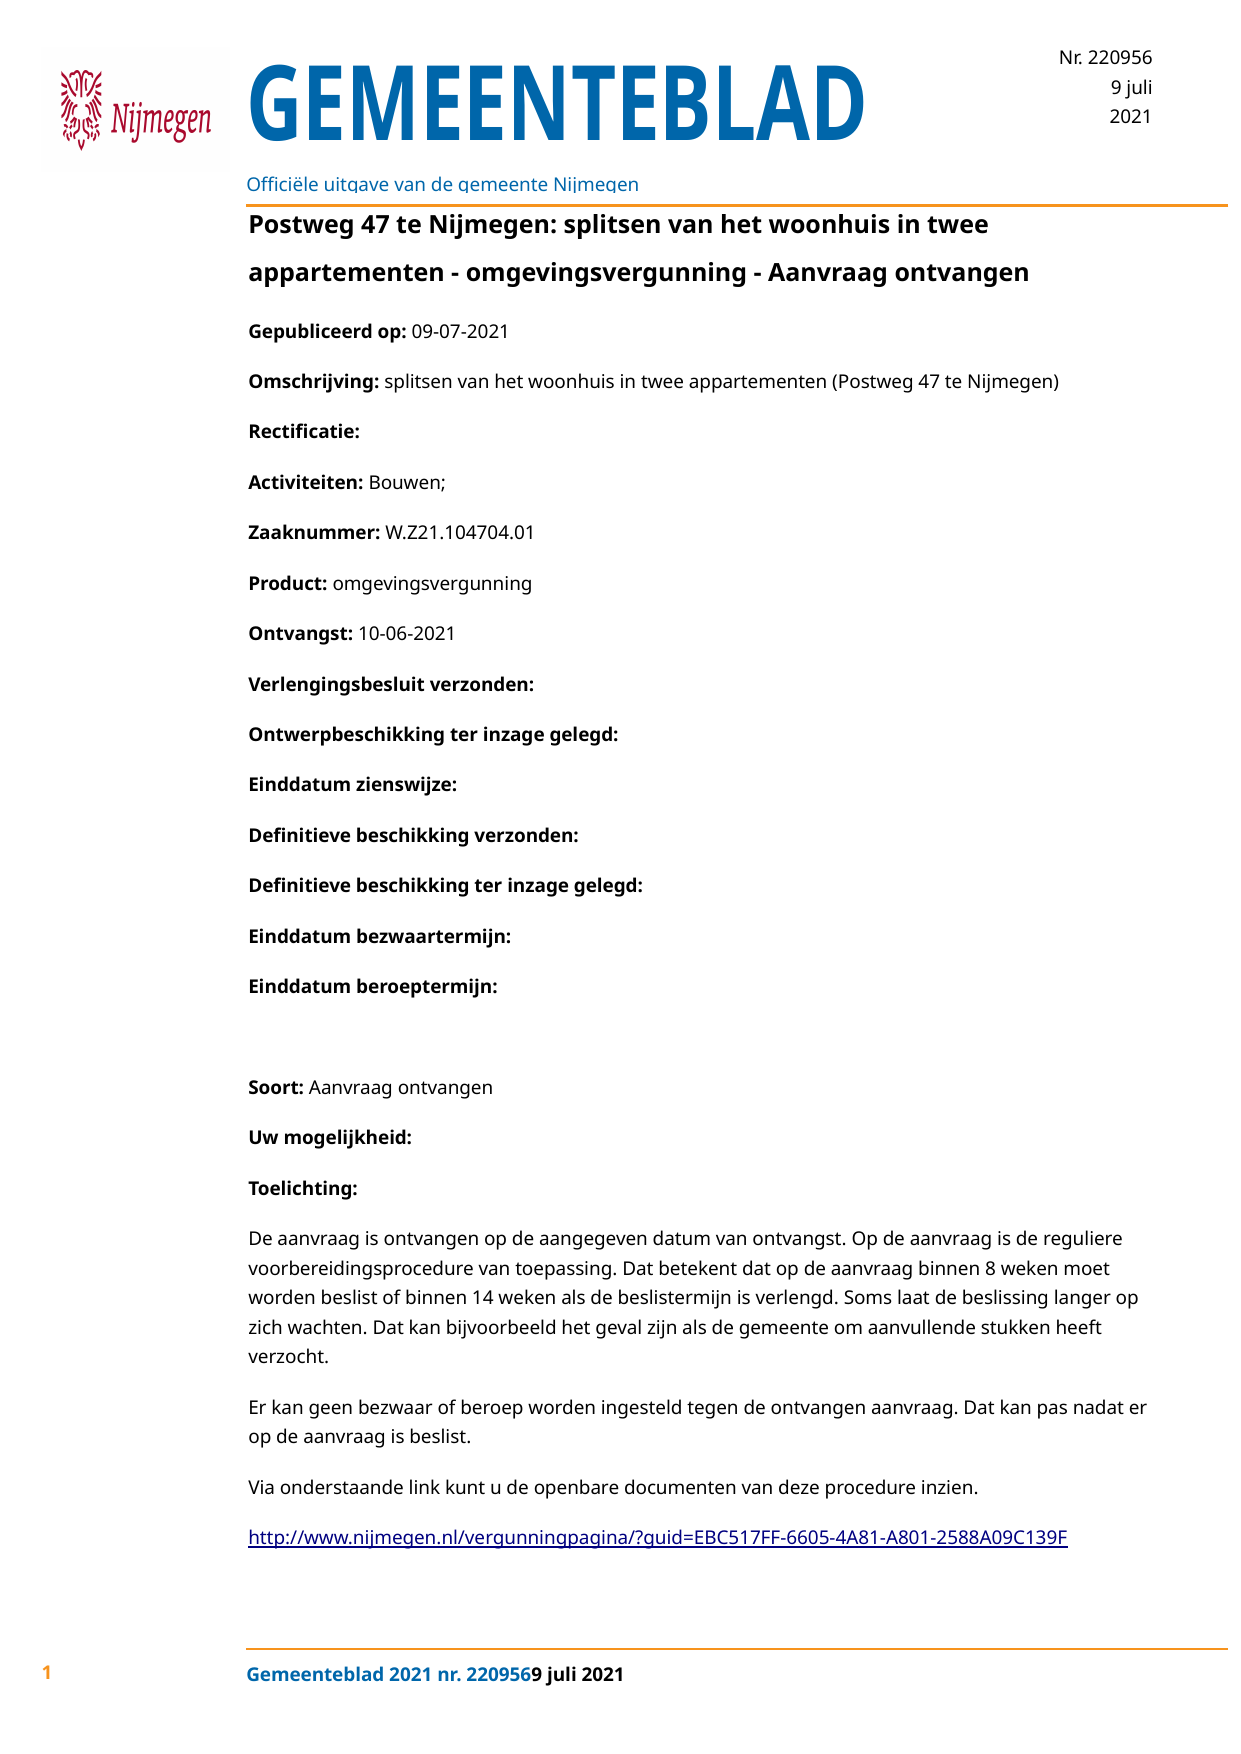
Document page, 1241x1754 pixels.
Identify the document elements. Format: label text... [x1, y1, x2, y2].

text Definitieve beschikking verzonden: [248, 822, 1152, 848]
text Toelichting: [248, 1175, 1152, 1201]
text Via onderstaande link kunt u de openbare documenten van deze procedure inzien. [248, 1474, 1152, 1500]
text Soort: Aanvraag ontvangen [248, 1074, 1152, 1100]
text Zaaknummer: W.Z21.104704.01 [248, 519, 1152, 545]
text Activiteiten: Bouwen; [248, 469, 1152, 495]
text Ontwerpbeschikking ter inzage gelegd: [248, 721, 1152, 747]
text Verlengingsbesluit verzonden: [248, 671, 1152, 697]
text Ontvangst: 10-06-2021 [248, 620, 1152, 646]
text Omschrijving: splitsen van het woonhuis in twee appartementen (Postweg 47 te Nijmegen) [248, 368, 1152, 394]
text Einddatum bezwaartermijn: [248, 923, 1152, 949]
text http://www.nijmegen.nl/vergunningpagina/?guid=EBC517FF-6605-4A81-A801-2588A09C139F [248, 1524, 1152, 1550]
text Er kan geen bezwaar of beroep worden ingesteld tegen de ontvangen aanvraag. Dat kan pas nadat er op de aanvraag is beslist. [248, 1394, 1152, 1449]
text Product: omgevingsvergunning [248, 570, 1152, 596]
text Rectificatie: [248, 419, 1152, 444]
text De aanvraag is ontvangen op de aangegeven datum van ontvangst. Op de aanvraag is de reguliere voorbereidingsprocedure van toepassing. Dat betekent dat op de aanvraag binnen 8 weken moet worden beslist of binnen 14 weken als de beslistermijn is verlengd. Soms laat de beslissing langer op zich wachten. Dat kan bijvoorbeeld het geval zijn als de gemeente om aanvullende stukken heeft verzocht. [248, 1225, 1152, 1369]
text Gepubliceerd op: 09-07-2021 [248, 318, 1152, 344]
text Einddatum beroeptermijn: [248, 973, 1152, 999]
text Uw mogelijkheid: [248, 1124, 1152, 1150]
picture [41, 47, 231, 172]
text Definitieve beschikking ter inzage gelegd: [248, 872, 1152, 898]
text Postweg 47 te Nijmegen: splitsen van het woonhuis in twee appartementen - omgevingsvergunning - Aanvraag ontvangen [248, 207, 1152, 288]
text Einddatum zienswijze: [248, 772, 1152, 797]
